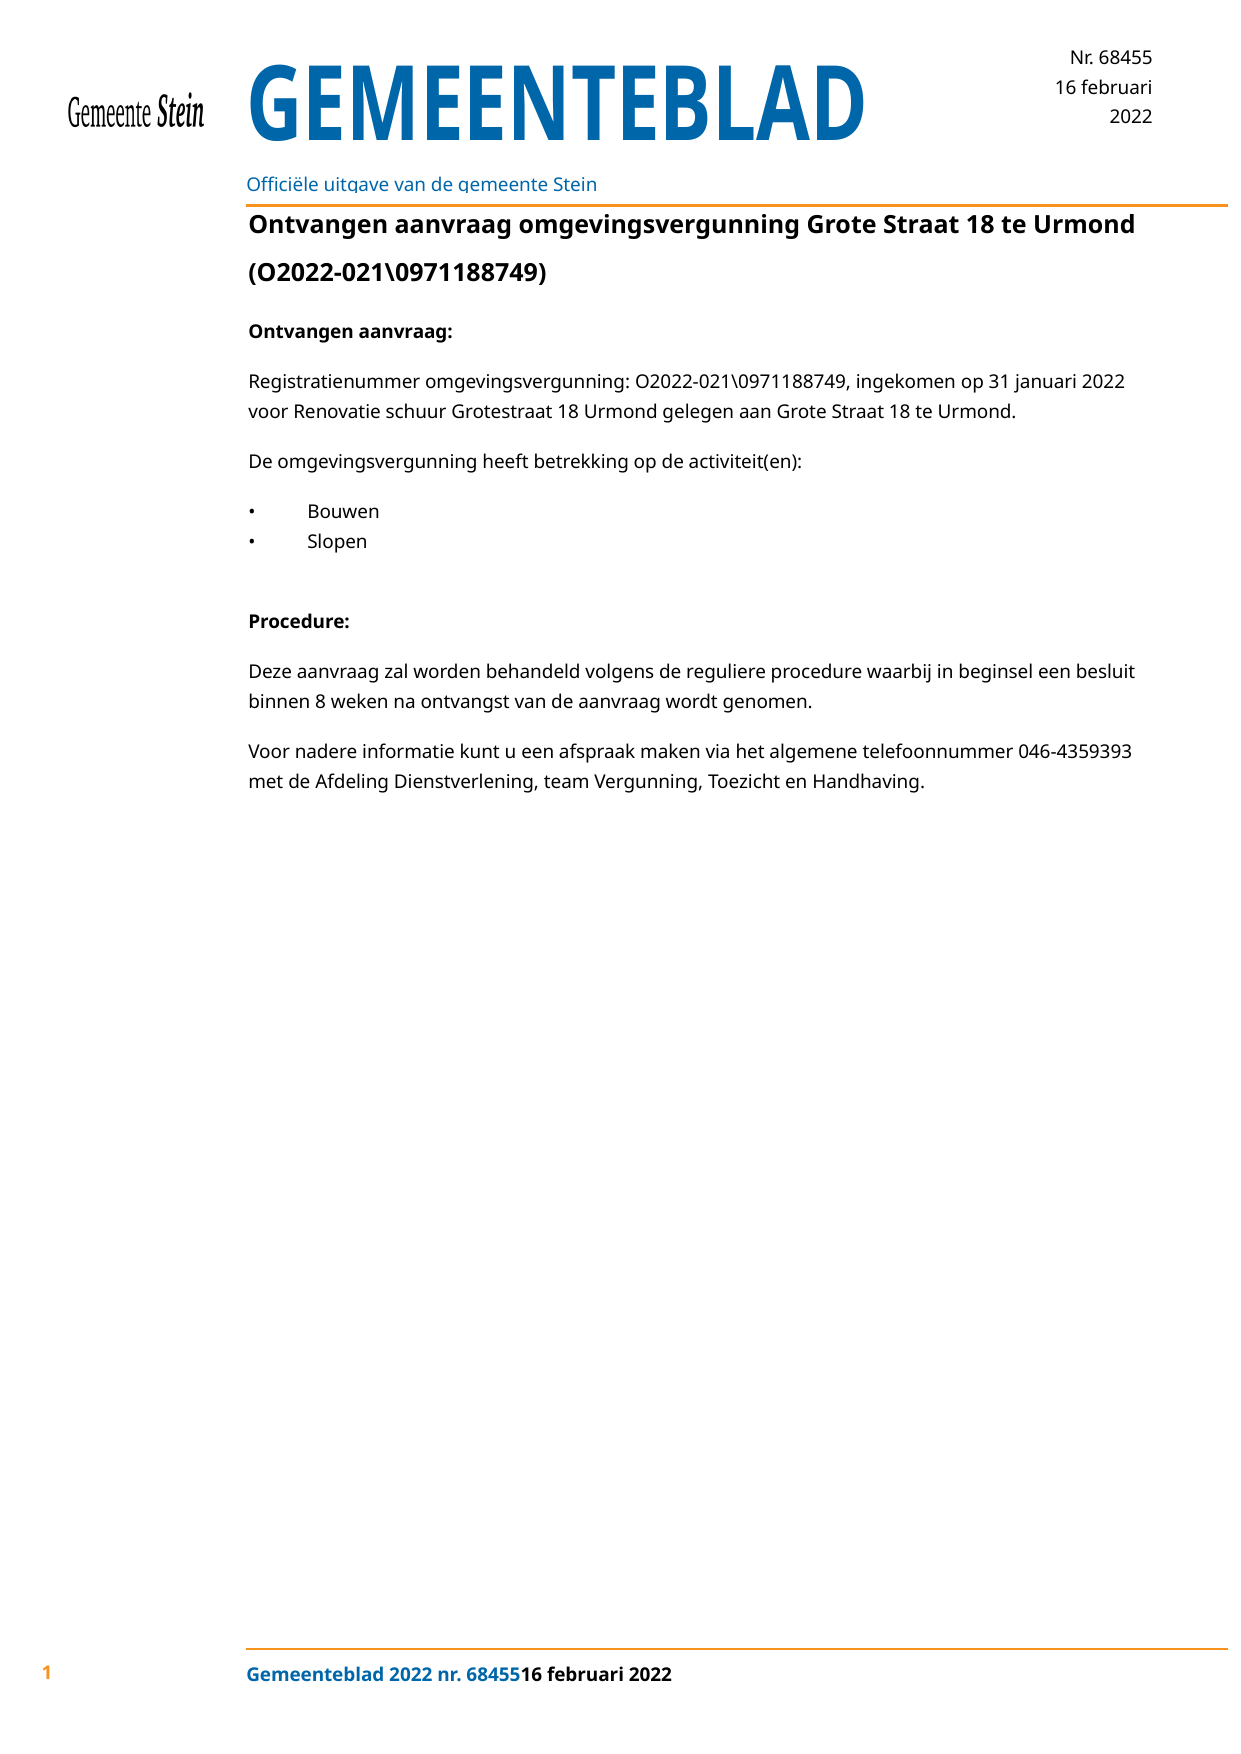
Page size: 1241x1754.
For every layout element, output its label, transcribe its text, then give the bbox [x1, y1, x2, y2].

text Deze aanvraag zal worden behandeld volgens de reguliere procedure waarbij in beginsel een besluit binnen 8 weken na ontvangst van de aanvraag wordt genomen. [248, 659, 1152, 714]
text Ontvangen aanvraag omgevingsvergunning Grote Straat 18 te Urmond (O2022-021\0971188749) [248, 207, 1152, 288]
text Procedure: [248, 608, 1152, 634]
list Slopen [248, 528, 1152, 554]
text Registratienummer omgevingsvergunning: O2022-021\0971188749, ingekomen op 31 januari 2022 voor Renovatie schuur Grotestraat 18 Urmond gelegen aan Grote Straat 18 te Urmond. [248, 368, 1152, 424]
text Voor nadere informatie kunt u een afspraak maken via het algemene telefoonnummer 046-4359393 met de Afdeling Dienstverlening, team Vergunning, Toezicht en Handhaving. [248, 739, 1152, 794]
picture [41, 47, 231, 172]
text De omgevingsvergunning heeft betrekking op de activiteit(en): [248, 448, 1152, 474]
list Bouwen [248, 499, 1152, 524]
text Ontvangen aanvraag: [248, 318, 1152, 344]
